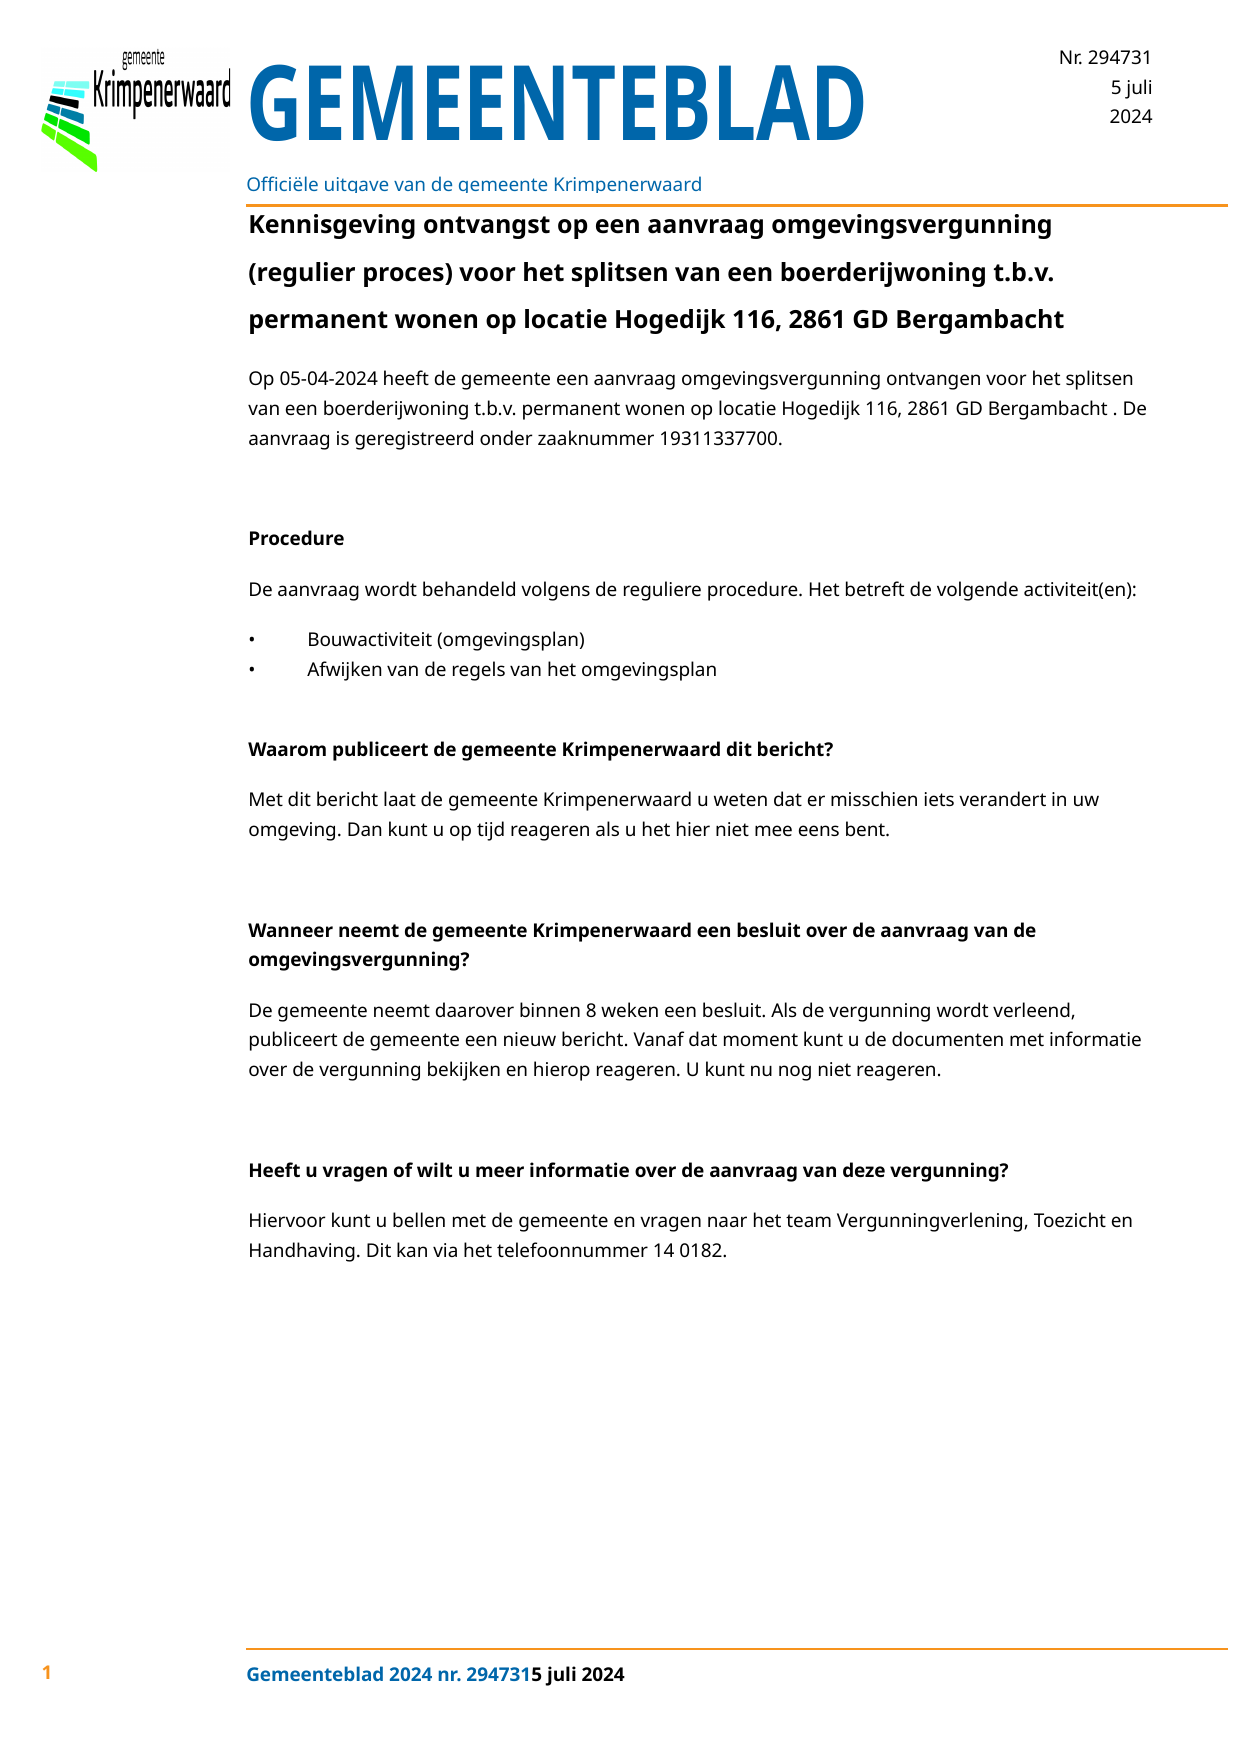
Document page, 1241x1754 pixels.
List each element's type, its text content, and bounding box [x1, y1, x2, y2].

text Wanneer neemt de gemeente Krimpenerwaard een besluit over de aanvraag van de omgevingsvergunning? [248, 917, 1152, 972]
text Heeft u vragen of wilt u meer informatie over de aanvraag van deze vergunning? [248, 1157, 1152, 1182]
text Met dit bericht laat de gemeente Krimpenerwaard u weten dat er misschien iets verandert in uw omgeving. Dan kunt u op tijd reageren als u het hier niet mee eens bent. [248, 786, 1152, 842]
list Afwijken van de regels van het omgevingsplan [248, 656, 1152, 682]
text Kennisgeving ontvangst op een aanvraag omgevingsvergunning (regulier proces) voor het splitsen van een boerderijwoning t.b.v. permanent wonen op locatie Hogedijk 116, 2861 GD Bergambacht [248, 207, 1152, 336]
text De gemeente neemt daarover binnen 8 weken een besluit. Als de vergunning wordt verleend, publiceert de gemeente een nieuw bericht. Vanaf dat moment kunt u de documenten met informatie over de vergunning bekijken en hierop reageren. U kunt nu nog niet reageren. [248, 997, 1152, 1082]
text Procedure [248, 526, 1152, 551]
list Bouwactiviteit (omgevingsplan) [248, 626, 1152, 652]
text Op 05-04-2024 heeft de gemeente een aanvraag omgevingsvergunning ontvangen voor het splitsen van een boerderijwoning t.b.v. permanent wonen op locatie Hogedijk 116, 2861 GD Bergambacht . De aanvraag is geregistreerd onder zaaknummer 19311337700. [248, 366, 1152, 450]
picture [41, 47, 231, 172]
text Waarom publiceert de gemeente Krimpenerwaard dit bericht? [248, 736, 1152, 762]
text De aanvraag wordt behandeld volgens de reguliere procedure. Het betreft de volgende activiteit(en): [248, 576, 1152, 602]
text Hiervoor kunt u bellen met de gemeente en vragen naar het team Vergunningverlening, Toezicht en Handhaving. Dit kan via het telefoonnummer 14 0182. [248, 1207, 1152, 1262]
